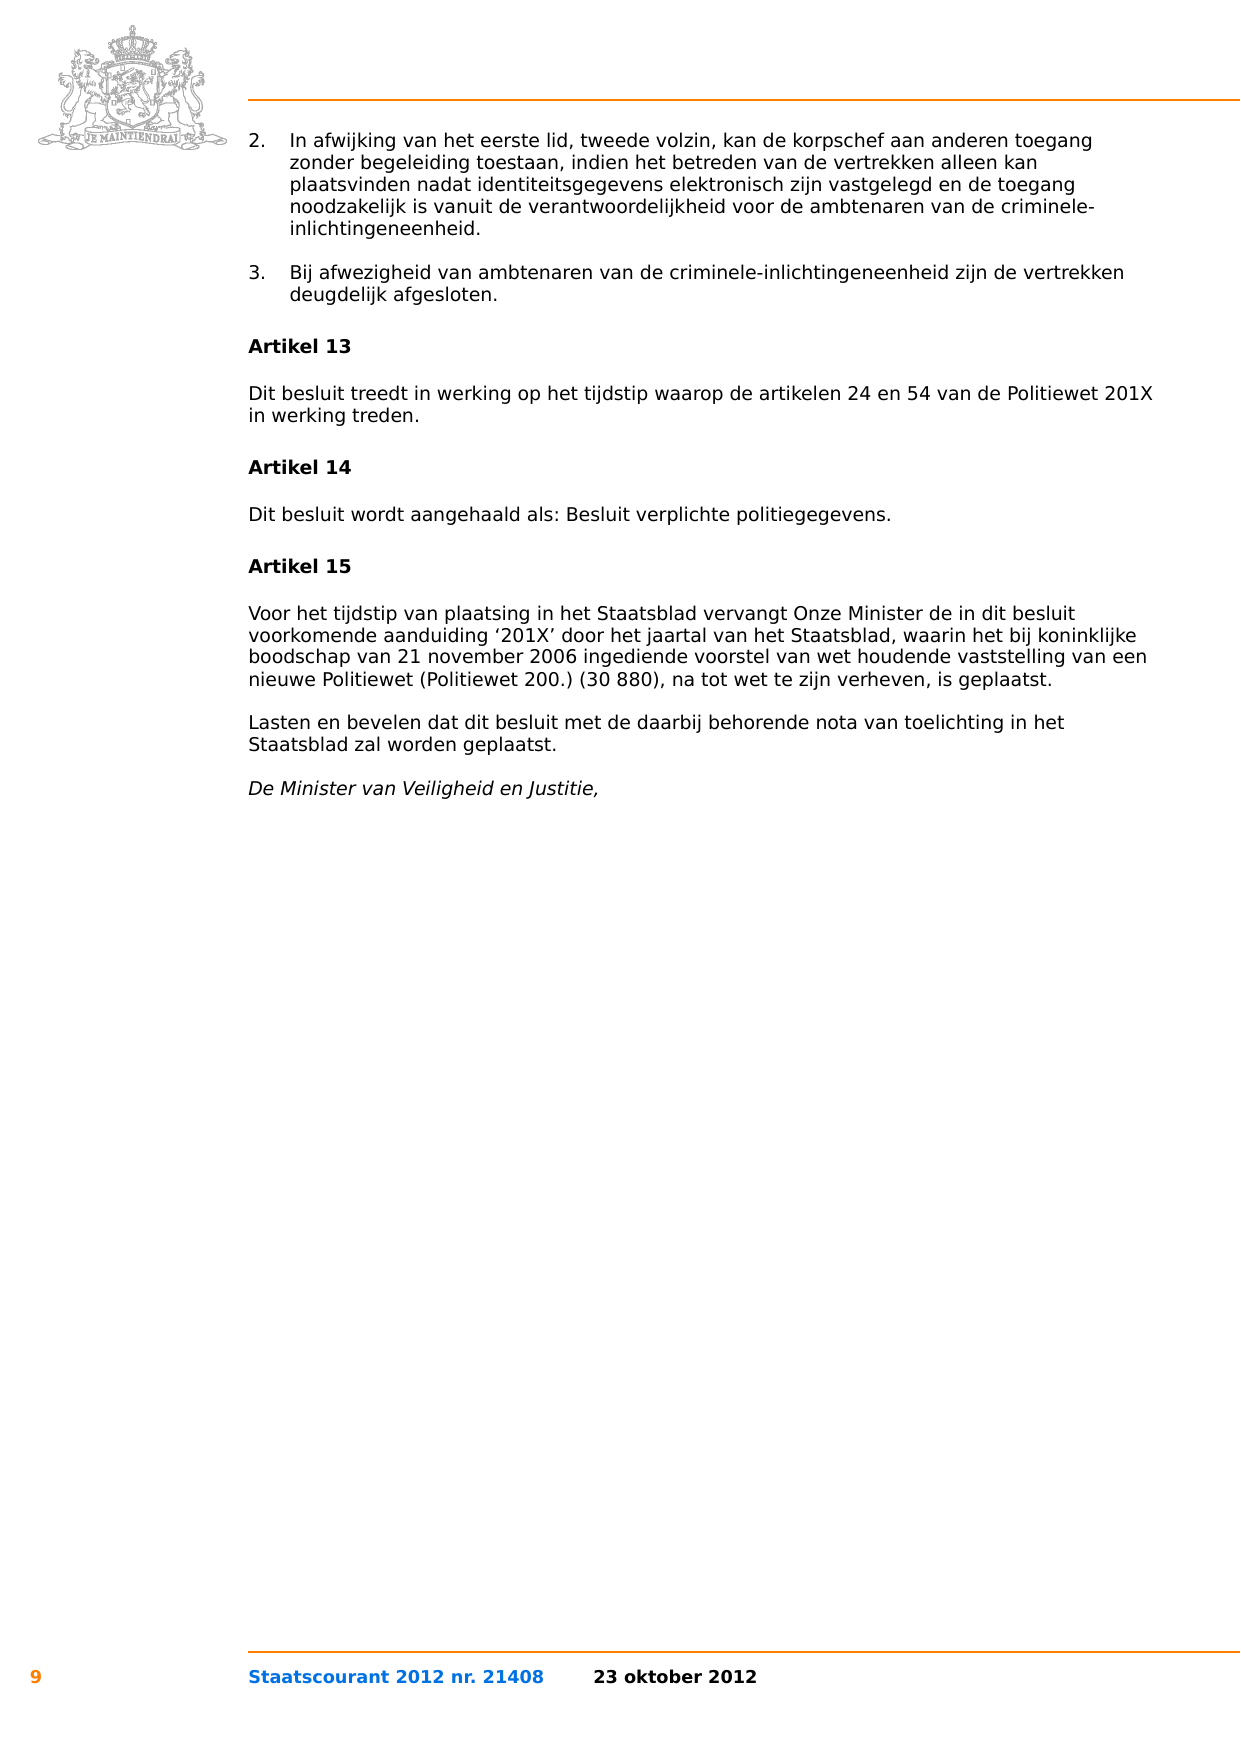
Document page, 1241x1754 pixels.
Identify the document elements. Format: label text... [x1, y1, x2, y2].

text Voor het tijdstip van plaatsing in het Staatsblad vervangt Onze Minister de in dit besluit voorkomende aanduiding ‘201X’ door het jaartal van het Staatsblad, waarin het bij koninklijke boodschap van 21 november 2006 ingediende voorstel van wet houdende vaststelling van een nieuwe Politiewet (Politiewet 200.) (30 880), na tot wet te zijn verheven, is geplaatst. [248, 602, 1163, 690]
subtitle Artikel 14 [248, 457, 1163, 478]
text 3. Bij afwezigheid van ambtenaren van de criminele-inlichtingeneenheid zijn de vertrekken deugdelijk afgesloten. [248, 262, 1163, 306]
text 2. In afwijking van het eerste lid, tweede volzin, kan de korpschef aan anderen toegang zonder begeleiding toestaan, indien het betreden van de vertrekken alleen kan plaatsvinden nadat identiteitsgegevens elektronisch zijn vastgelegd en de toegang noodzakelijk is vanuit de verantwoordelijkheid voor de ambtenaren van de criminele-inlichtingeneenheid. [248, 130, 1163, 240]
subtitle Artikel 15 [248, 556, 1163, 577]
text Lasten en bevelen dat dit besluit met de daarbij behorende nota van toelichting in het Staatsblad zal worden geplaatst. [248, 712, 1163, 756]
subtitle Artikel 13 [248, 336, 1163, 358]
text Dit besluit wordt aangehaald als: Besluit verplichte politiegegevens. [248, 503, 1163, 526]
text Dit besluit treedt in werking op het tijdstip waarop de artikelen 24 en 54 van de Politiewet 201X in werking treden. [248, 383, 1163, 427]
text De Minister van Veiligheid en Justitie, [248, 778, 1163, 800]
picture [38, 25, 227, 150]
